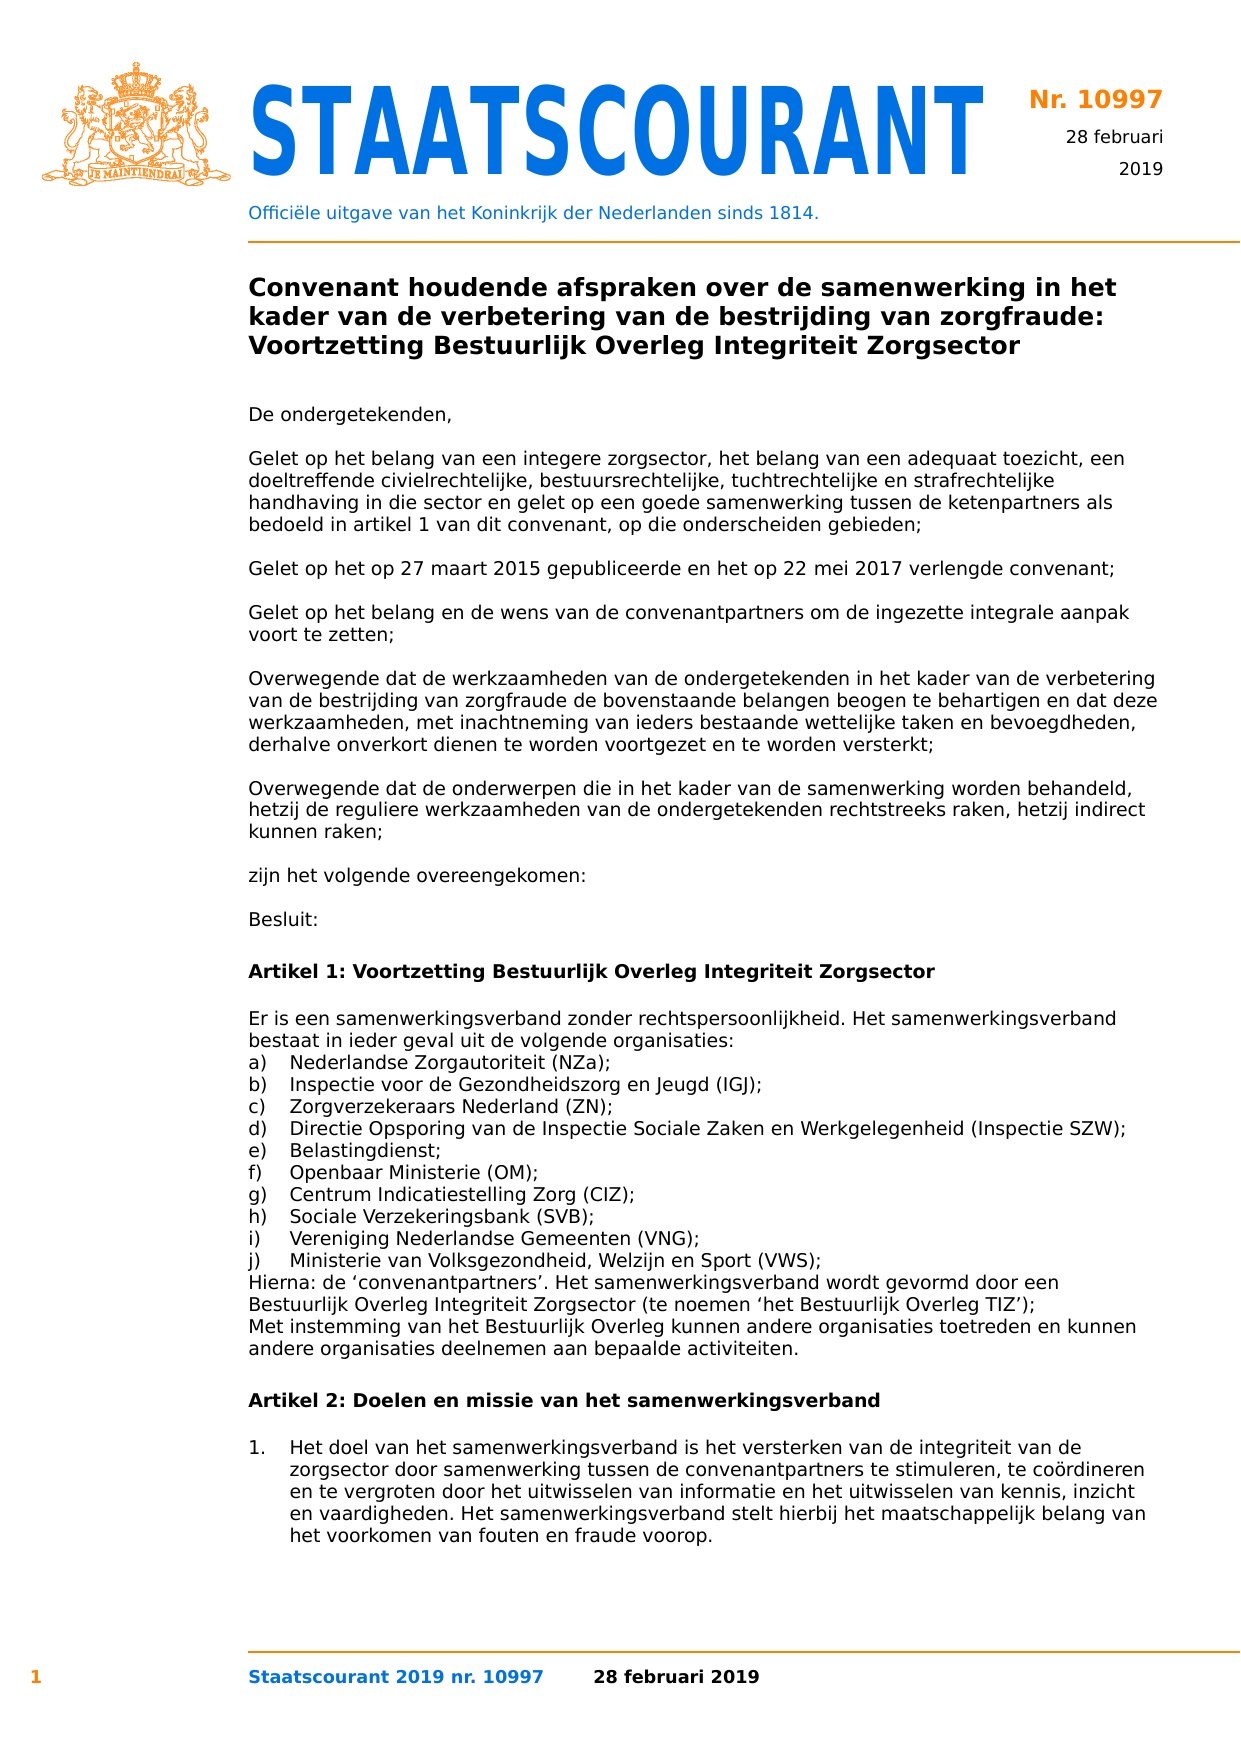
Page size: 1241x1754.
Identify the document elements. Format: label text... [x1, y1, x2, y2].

text Overwegende dat de onderwerpen die in het kader van de samenwerking worden behandeld, hetzij de reguliere werkzaamheden van de ondergetekenden rechtstreeks raken, hetzij indirect kunnen raken; [248, 777, 1163, 843]
text j) Ministerie van Volksgezondheid, Welzijn en Sport (VWS); [248, 1250, 1163, 1272]
text f) Openbaar Ministerie (OM); [248, 1162, 1163, 1184]
subtitle Artikel 2: Doelen en missie van het samenwerkingsverband [248, 1390, 1163, 1412]
text Gelet op het belang van een integere zorgsector, het belang van een adequaat toezicht, een doeltreffende civielrechtelijke, bestuursrechtelijke, tuchtrechtelijke en strafrechtelijke handhaving in die sector en gelet op een goede samenwerking tussen de ketenpartners als bedoeld in artikel 1 van dit convenant, op die onderscheiden gebieden; [248, 448, 1163, 536]
text g) Centrum Indicatiestelling Zorg (CIZ); [248, 1184, 1163, 1206]
table_cell 2019 [998, 153, 1240, 203]
text Er is een samenwerkingsverband zonder rechtspersoonlijkheid. Het samenwerkingsverband bestaat in ieder geval uit de volgende organisaties: [248, 1008, 1163, 1052]
text 1. Het doel van het samenwerkingsverband is het versterken van de integriteit van de zorgsector door samenwerking tussen de convenantpartners te stimuleren, te coördineren en te vergroten door het uitwisselen van informatie en het uitwisselen van kennis, inzicht en vaardigheden. Het samenwerkingsverband stelt hierbij het maatschappelijk belang van het voorkomen van fouten en fraude voorop. [248, 1437, 1163, 1547]
text a) Nederlandse Zorgautoriteit (NZa); [248, 1052, 1163, 1074]
text Gelet op het belang en de wens van de convenantpartners om de ingezette integrale aanpak voort te zetten; [248, 602, 1163, 646]
table_cell Officiële uitgave van het Koninkrijk der Nederlanden sinds 1814. [248, 203, 1240, 241]
text b) Inspectie voor de Gezondheidszorg en Jeugd (IGJ); [248, 1074, 1163, 1096]
text Met instemming van het Bestuurlijk Overleg kunnen andere organisaties toetreden en kunnen andere organisaties deelnemen aan bepaalde activiteiten. [248, 1316, 1163, 1360]
text Gelet op het op 27 maart 2015 gepubliceerde en het op 22 mei 2017 verlengde convenant; [248, 558, 1163, 580]
text i) Vereniging Nederlandse Gemeenten (VNG); [248, 1228, 1163, 1250]
text De ondergetekenden, [248, 404, 1163, 426]
text Overwegende dat de werkzaamheden van de ondergetekenden in het kader van de verbetering van de bestrijding van zorgfraude de bovenstaande belangen beogen te behartigen en dat deze werkzaamheden, met inachtneming van ieders bestaande wettelijke taken en bevoegdheden, derhalve onverkort dienen te worden voortgezet en te worden versterkt; [248, 668, 1163, 756]
text Hierna: de ‘convenantpartners’. Het samenwerkingsverband wordt gevormd door een Bestuurlijk Overleg Integriteit Zorgsector (te noemen ‘het Bestuurlijk Overleg TIZ’); [248, 1272, 1163, 1316]
text c) Zorgverzekeraars Nederland (ZN); [248, 1096, 1163, 1118]
table_header STAATSCOURANT [248, 62, 998, 203]
table_header Nr. 10997 [998, 62, 1240, 121]
table_cell 28 februari [998, 121, 1240, 153]
text d) Directie Opsporing van de Inspectie Sociale Zaken en Werkgelegenheid (Inspectie SZW); [248, 1118, 1163, 1140]
text Besluit: [248, 909, 1163, 931]
text zijn het volgende overeengekomen: [248, 865, 1163, 887]
picture [41, 62, 231, 186]
text h) Sociale Verzekeringsbank (SVB); [248, 1206, 1163, 1228]
text e) Belastingdienst; [248, 1140, 1163, 1162]
table_header [25, 62, 248, 241]
subtitle Artikel 1: Voortzetting Bestuurlijk Overleg Integriteit Zorgsector [248, 961, 1163, 983]
subtitle Convenant houdende afspraken over de samenwerking in het kader van de verbetering van de bestrijding van zorgfraude: Voortzetting Bestuurlijk Overleg Integriteit Zorgsector [248, 273, 1163, 361]
